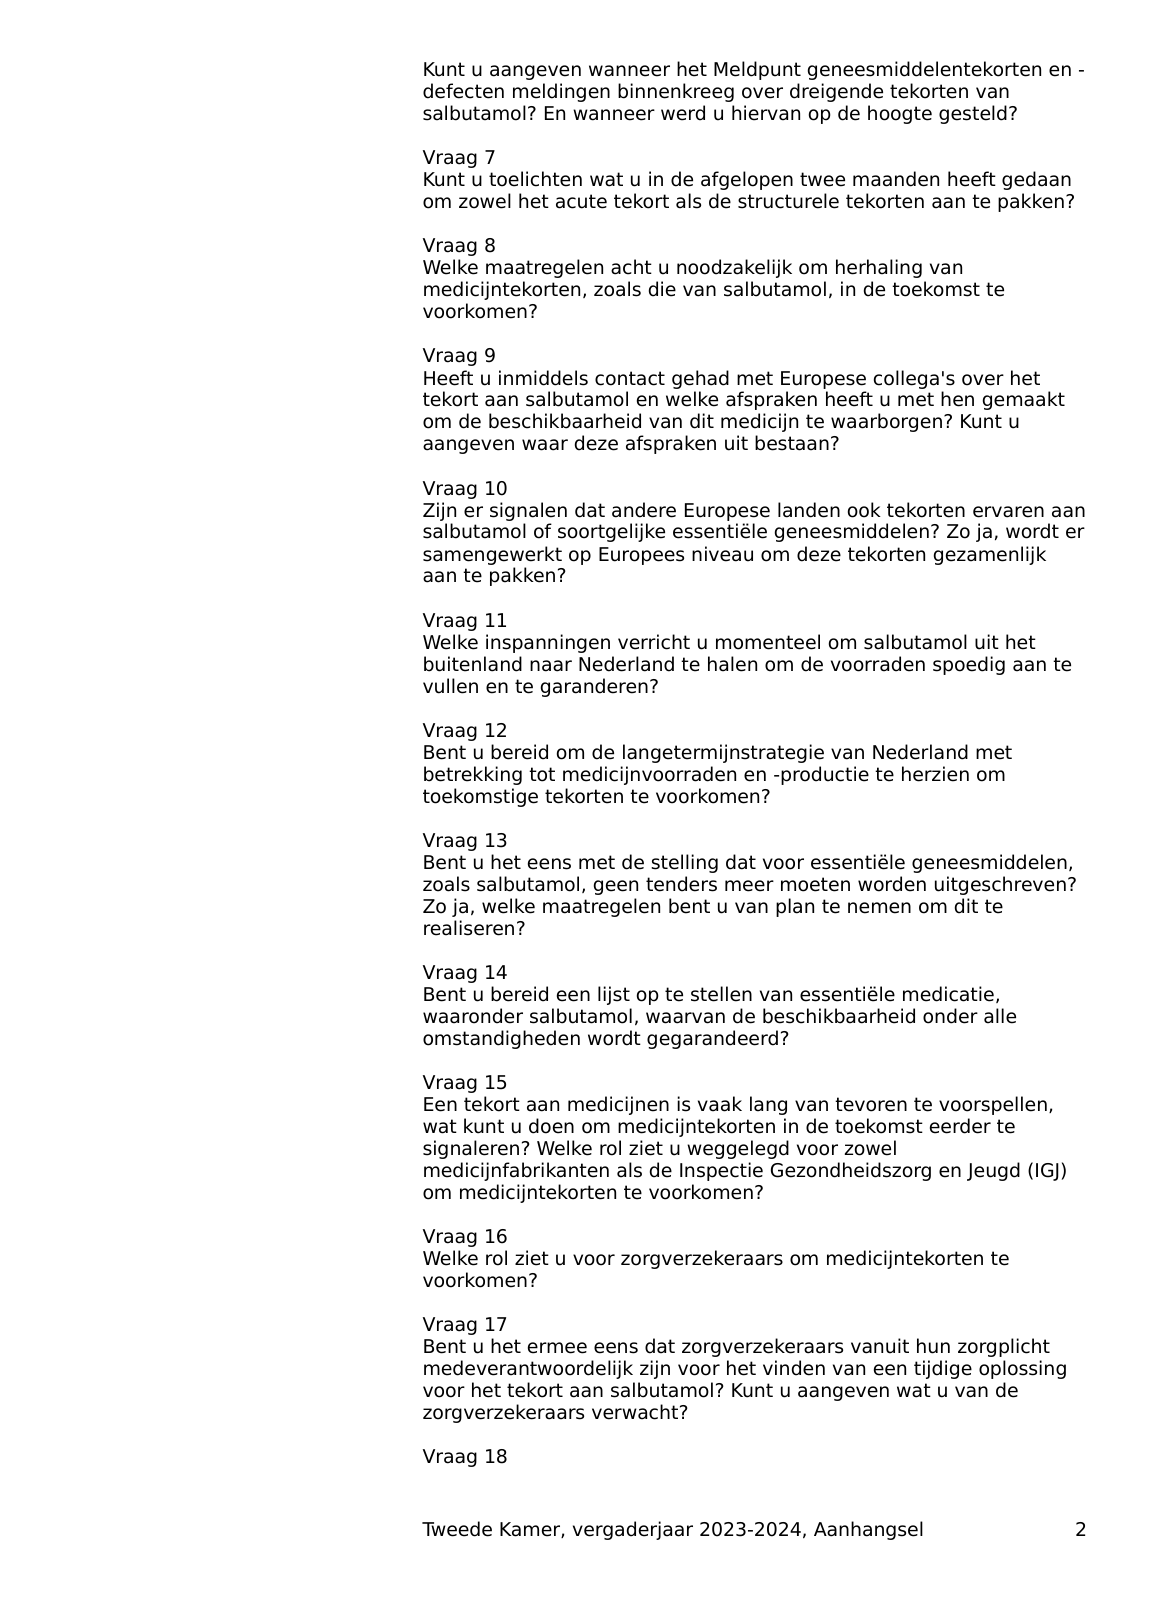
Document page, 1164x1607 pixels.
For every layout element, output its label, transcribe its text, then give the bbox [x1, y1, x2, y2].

text Bent u het ermee eens dat zorgverzekeraars vanuit hun zorgplicht medeverantwoordelijk zijn voor het vinden van een tijdige oplossing voor het tekort aan salbutamol? Kunt u aangeven wat u van de zorgverzekeraars verwacht? [422, 1336, 1087, 1424]
text Vraag 8 [422, 235, 1087, 257]
text Vraag 13 [422, 830, 1087, 852]
text Welke rol ziet u voor zorgverzekeraars om medicijntekorten te voorkomen? [422, 1248, 1087, 1292]
text Welke maatregelen acht u noodzakelijk om herhaling van medicijntekorten, zoals die van salbutamol, in de toekomst te voorkomen? [422, 257, 1087, 323]
text Heeft u inmiddels contact gehad met Europese collega's over het tekort aan salbutamol en welke afspraken heeft u met hen gemaakt om de beschikbaarheid van dit medicijn te waarborgen? Kunt u aangeven waar deze afspraken uit bestaan? [422, 367, 1087, 455]
text Vraag 15 [422, 1072, 1087, 1094]
text Vraag 9 [422, 345, 1087, 367]
text Zijn er signalen dat andere Europese landen ook tekorten ervaren aan salbutamol of soortgelijke essentiële geneesmiddelen? Zo ja, wordt er samengewerkt op Europees niveau om deze tekorten gezamenlijk aan te pakken? [422, 499, 1087, 587]
text Bent u het eens met de stelling dat voor essentiële geneesmiddelen, zoals salbutamol, geen tenders meer moeten worden uitgeschreven? Zo ja, welke maatregelen bent u van plan te nemen om dit te realiseren? [422, 852, 1087, 940]
text Vraag 7 [422, 147, 1087, 169]
text Vraag 18 [422, 1446, 1087, 1468]
text Vraag 16 [422, 1226, 1087, 1248]
text Kunt u aangeven wanneer het Meldpunt geneesmiddelentekorten en -defecten meldingen binnenkreeg over dreigende tekorten van salbutamol? En wanneer werd u hiervan op de hoogte gesteld? [422, 59, 1087, 125]
text Kunt u toelichten wat u in de afgelopen twee maanden heeft gedaan om zowel het acute tekort als de structurele tekorten aan te pakken? [422, 169, 1087, 213]
text Bent u bereid een lijst op te stellen van essentiële medicatie, waaronder salbutamol, waarvan de beschikbaarheid onder alle omstandigheden wordt gegarandeerd? [422, 984, 1087, 1050]
text Vraag 11 [422, 609, 1087, 632]
text Een tekort aan medicijnen is vaak lang van tevoren te voorspellen, wat kunt u doen om medicijntekorten in de toekomst eerder te signaleren? Welke rol ziet u weggelegd voor zowel medicijnfabrikanten als de Inspectie Gezondheidszorg en Jeugd (IGJ) om medicijntekorten te voorkomen? [422, 1094, 1087, 1204]
text Vraag 17 [422, 1314, 1087, 1336]
text Vraag 12 [422, 720, 1087, 742]
text Vraag 14 [422, 962, 1087, 984]
text Bent u bereid om de langetermijnstrategie van Nederland met betrekking tot medicijnvoorraden en -productie te herzien om toekomstige tekorten te voorkomen? [422, 742, 1087, 808]
text Welke inspanningen verricht u momenteel om salbutamol uit het buitenland naar Nederland te halen om de voorraden spoedig aan te vullen en te garanderen? [422, 632, 1087, 697]
text Vraag 10 [422, 477, 1087, 499]
